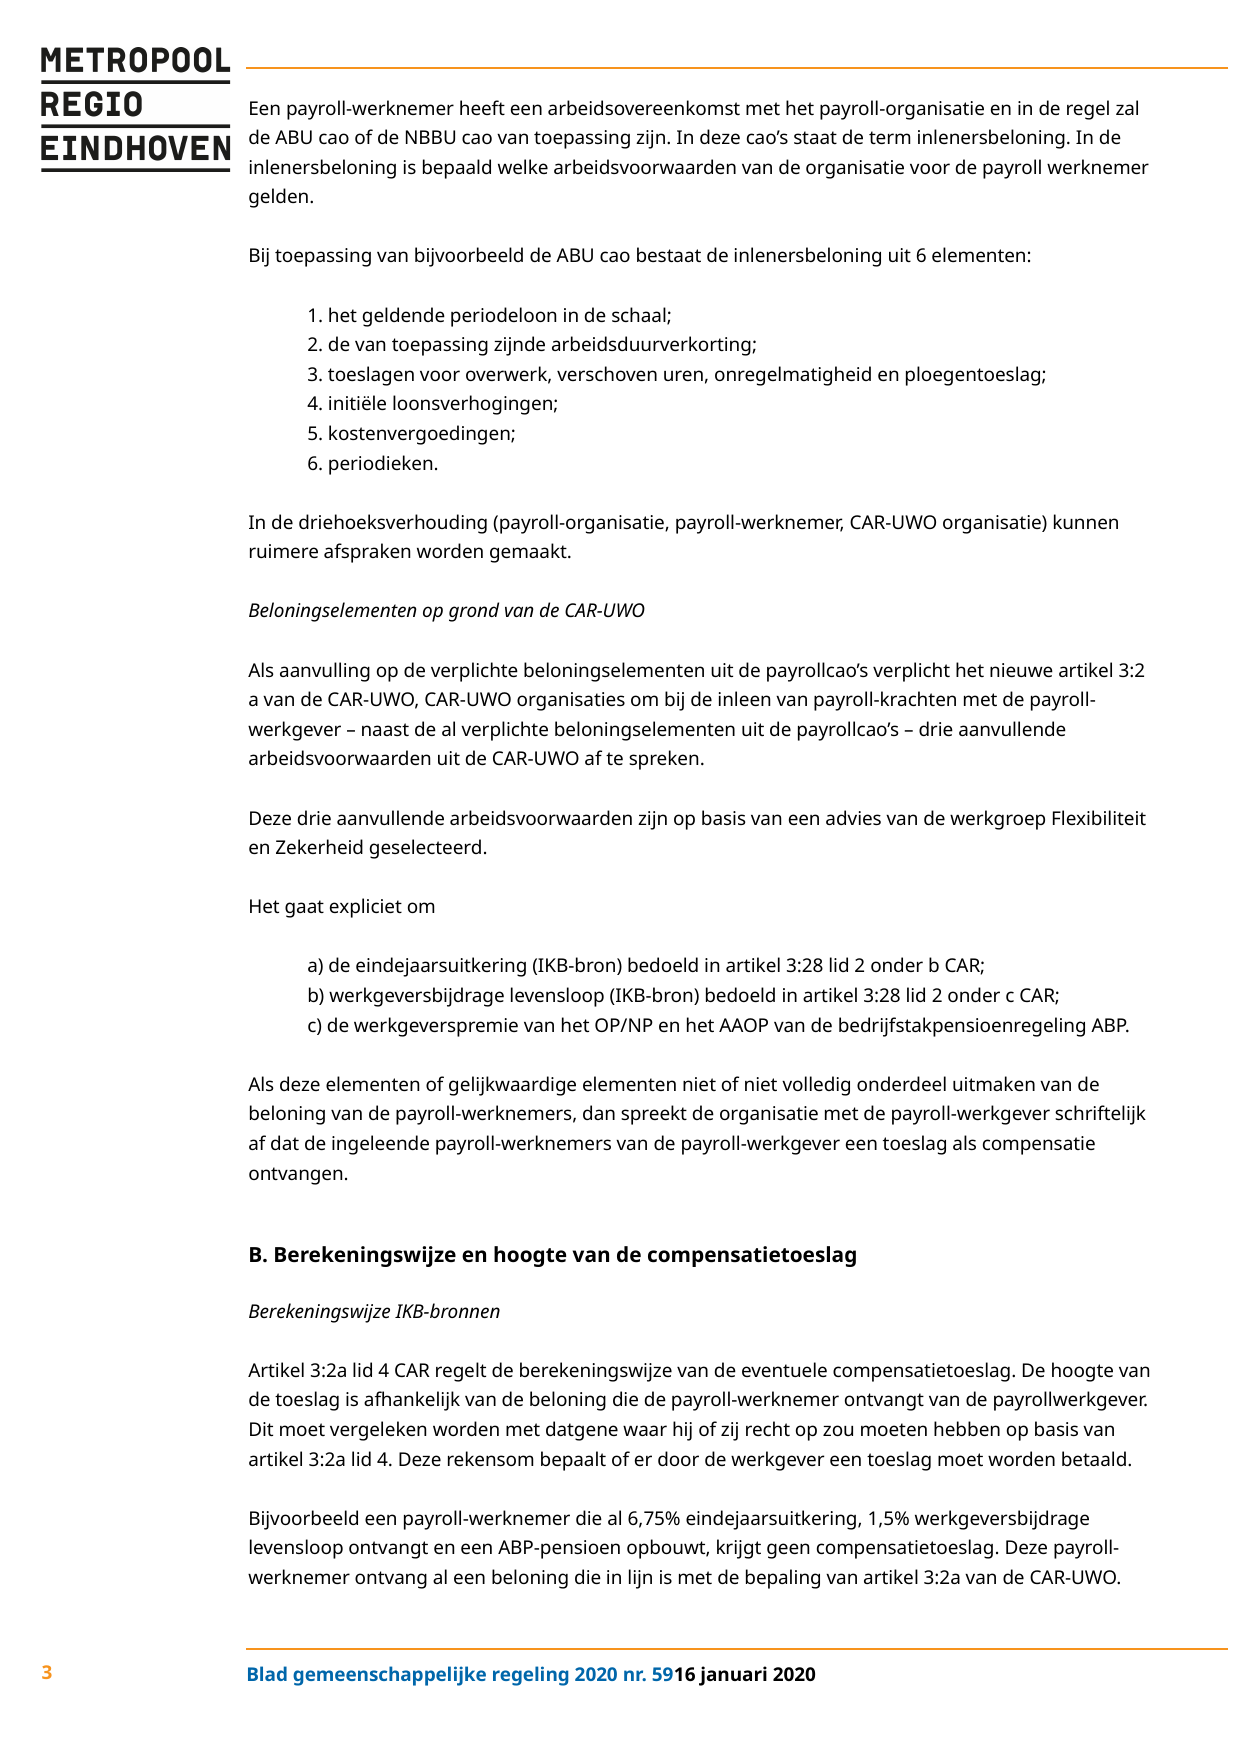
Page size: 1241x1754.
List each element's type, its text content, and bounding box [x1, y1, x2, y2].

list c) de werkgeverspremie van het OP/NP en het AAOP van de bedrijfstakpensioenregeling ABP. [248, 1012, 1152, 1038]
text Als deze elementen of gelijkwaardige elementen niet of niet volledig onderdeel uitmaken van de beloning van de payroll-werknemers, dan spreekt de organisatie met de payroll-werkgever schriftelijk af dat de ingeleende payroll-werknemers van de payroll-werkgever een toeslag als compensatie ontvangen. [248, 1071, 1152, 1186]
list b) werkgeversbijdrage levensloop (IKB-bron) bedoeld in artikel 3:28 lid 2 onder c CAR; [248, 982, 1152, 1008]
text Beloningselementen op grond van de CAR-UWO [248, 598, 1152, 623]
list a) de eindejaarsuitkering (IKB-bron) bedoeld in artikel 3:28 lid 2 onder b CAR; [248, 953, 1152, 978]
text Berekeningswijze IKB-bronnen [248, 1298, 1152, 1323]
list 3. toeslagen voor overwerk, verschoven uren, onregelmatigheid en ploegentoeslag; [248, 361, 1152, 387]
text Het gaat expliciet om [248, 893, 1152, 919]
picture [41, 47, 231, 172]
text In de driehoeksverhouding (payroll-organisatie, payroll-werknemer, CAR-UWO organisatie) kunnen ruimere afspraken worden gemaakt. [248, 509, 1152, 564]
text Een payroll-werknemer heeft een arbeidsovereenkomst met het payroll-organisatie en in de regel zal de ABU cao of de NBBU cao van toepassing zijn. In deze cao’s staat de term inlenersbeloning. In de inlenersbeloning is bepaald welke arbeidsvoorwaarden van de organisatie voor de payroll werknemer gelden. [248, 95, 1152, 209]
text Deze drie aanvullende arbeidsvoorwaarden zijn op basis van een advies van de werkgroep Flexibiliteit en Zekerheid geselecteerd. [248, 805, 1152, 860]
list 1. het geldende periodeloon in de schaal; [248, 302, 1152, 328]
text Bij toepassing van bijvoorbeeld de ABU cao bestaat de inlenersbeloning uit 6 elementen: [248, 243, 1152, 268]
list 6. periodieken. [248, 450, 1152, 476]
list 2. de van toepassing zijnde arbeidsduurverkorting; [248, 331, 1152, 357]
text Als aanvulling op de verplichte beloningselementen uit de payrollcao’s verplicht het nieuwe artikel 3:2 a van de CAR-UWO, CAR-UWO organisaties om bij de inleen van payroll-krachten met de payroll-werkgever – naast de al verplichte beloningselementen uit de payrollcao’s – drie aanvullende arbeidsvoorwaarden uit de CAR-UWO af te spreken. [248, 657, 1152, 771]
list 4. initiële loonsverhogingen; [248, 391, 1152, 416]
text Bijvoorbeeld een payroll-werknemer die al 6,75% eindejaarsuitkering, 1,5% werkgeversbijdrage levensloop ontvangt en een ABP-pensioen opbouwt, krijgt geen compensatietoeslag. Deze payroll-werknemer ontvang al een beloning die in lijn is met de bepaling van artikel 3:2a van de CAR-UWO. [248, 1505, 1152, 1590]
list 5. kostenvergoedingen; [248, 420, 1152, 446]
text Artikel 3:2a lid 4 CAR regelt de berekeningswijze van de eventuele compensatietoeslag. De hoogte van de toeslag is afhankelijk van de beloning die de payroll-werknemer ontvangt van de payrollwerkgever. Dit moet vergeleken worden met datgene waar hij of zij recht op zou moeten hebben op basis van artikel 3:2a lid 4. Deze rekensom bepaalt of er door de werkgever een toeslag moet worden betaald. [248, 1357, 1152, 1471]
text B. Berekeningswijze en hoogte van de compensatietoeslag [248, 1240, 1152, 1268]
